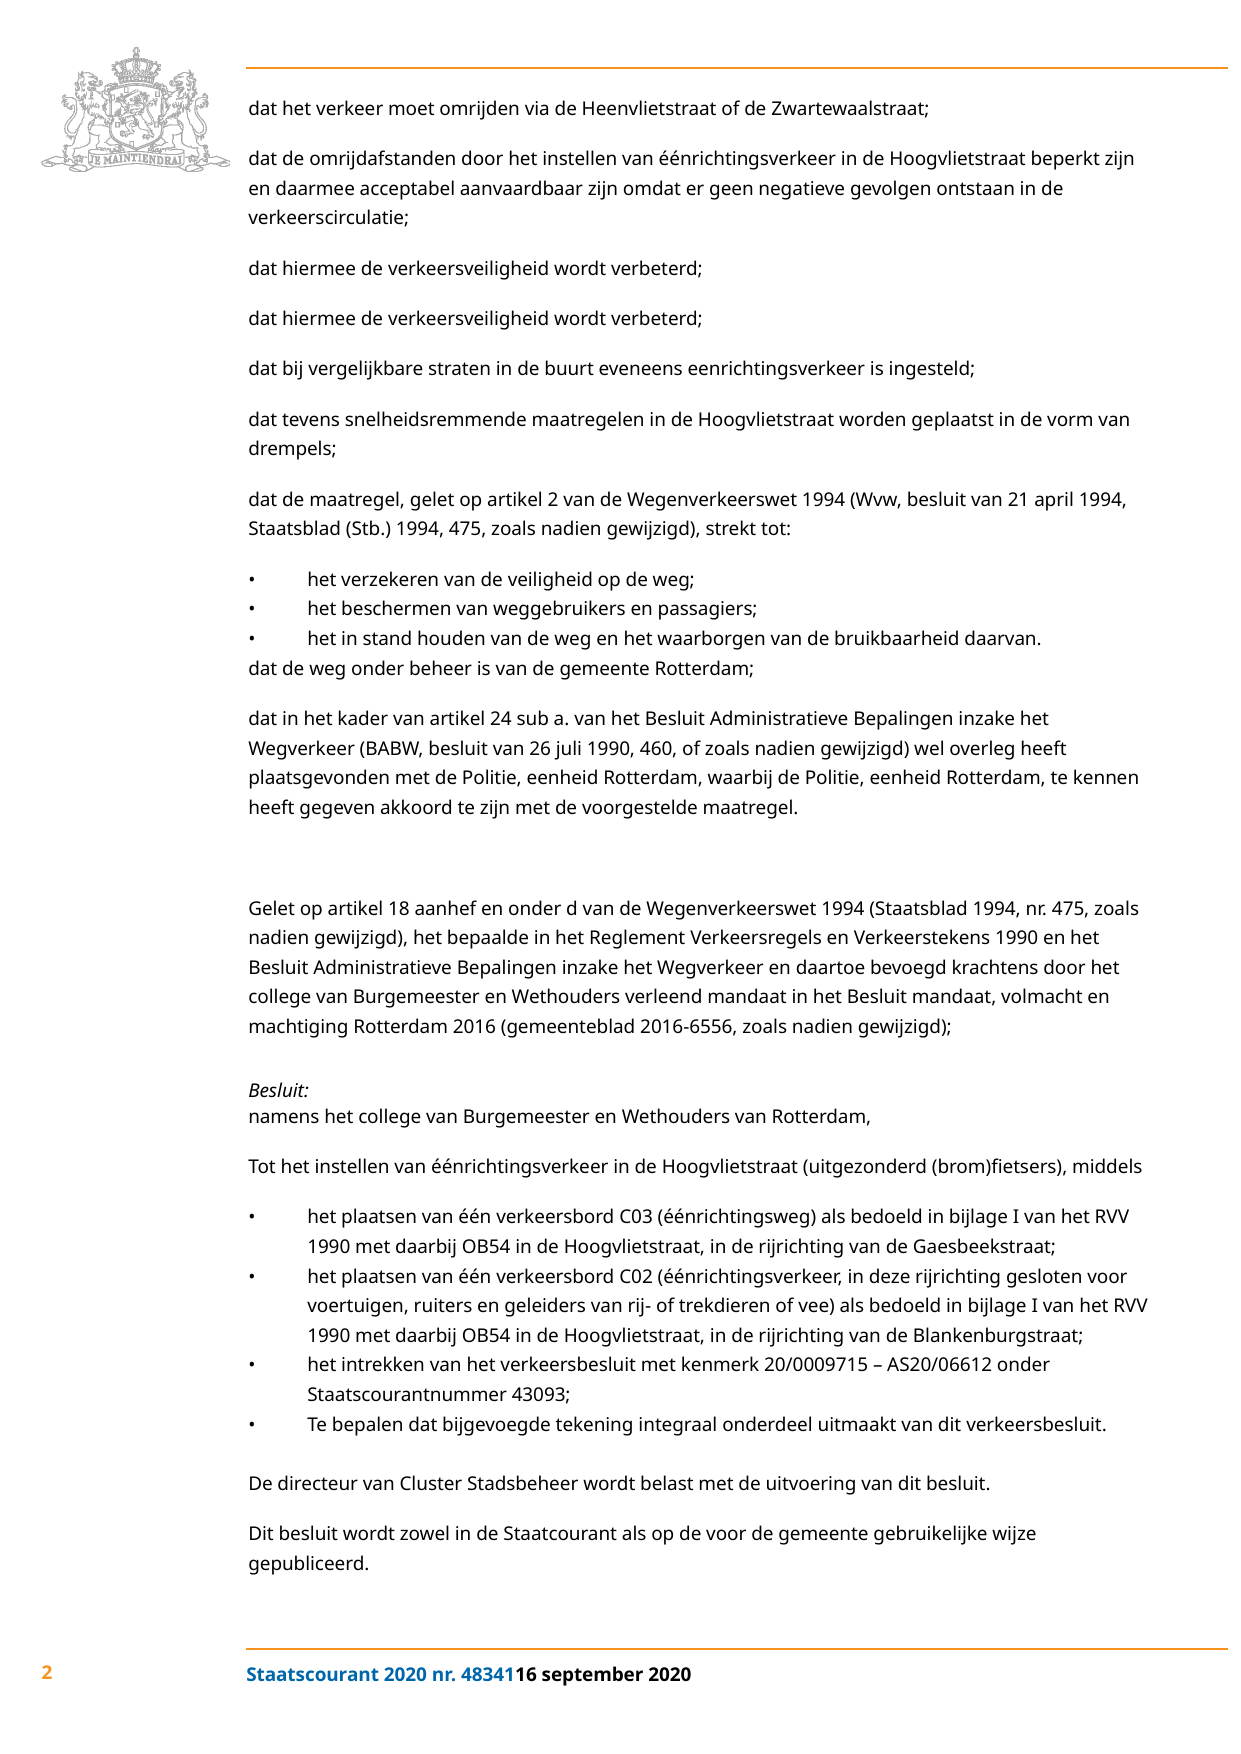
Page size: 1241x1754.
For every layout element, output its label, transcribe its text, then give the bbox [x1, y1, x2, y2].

text dat de omrijdafstanden door het instellen van éénrichtingsverkeer in de Hoogvlietstraat beperkt zijn en daarmee acceptabel aanvaardbaar zijn omdat er geen negatieve gevolgen ontstaan in de verkeerscirculatie; [248, 145, 1152, 230]
list het intrekken van het verkeersbesluit met kenmerk 20/0009715 – AS20/06612 onder Staatscourantnummer 43093; [248, 1352, 1152, 1407]
text dat bij vergelijkbare straten in de buurt eveneens eenrichtingsverkeer is ingesteld; [248, 356, 1152, 381]
text Besluit: [248, 1077, 1152, 1103]
text dat het verkeer moet omrijden via de Heenvlietstraat of de Zwartewaalstraat; [248, 95, 1152, 121]
text Dit besluit wordt zowel in de Staatcourant als op de voor de gemeente gebruikelijke wijze gepubliceerd. [248, 1520, 1152, 1576]
text Gelet op artikel 18 aanhef en onder d van de Wegenverkeerswet 1994 (Staatsblad 1994, nr. 475, zoals nadien gewijzigd), het bepaalde in het Reglement Verkeersregels en Verkeerstekens 1990 en het Besluit Administratieve Bepalingen inzake het Wegverkeer en daartoe bevoegd krachtens door het college van Burgemeester en Wethouders verleend mandaat in het Besluit mandaat, volmacht en machtiging Rotterdam 2016 (gemeenteblad 2016-6556, zoals nadien gewijzigd); [248, 895, 1152, 1039]
text dat de weg onder beheer is van de gemeente Rotterdam; [248, 655, 1152, 681]
list het in stand houden van de weg en het waarborgen van de bruikbaarheid daarvan. [248, 625, 1152, 651]
list het plaatsen van één verkeersbord C03 (éénrichtingsweg) als bedoeld in bijlage I van het RVV 1990 met daarbij OB54 in de Hoogvlietstraat, in de rijrichting van de Gaesbeekstraat; [248, 1204, 1152, 1259]
list het verzekeren van de veiligheid op de weg; [248, 566, 1152, 592]
list het plaatsen van één verkeersbord C02 (éénrichtingsverkeer, in deze rijrichting gesloten voor voertuigen, ruiters en geleiders van rij- of trekdieren of vee) als bedoeld in bijlage I van het RVV 1990 met daarbij OB54 in de Hoogvlietstraat, in de rijrichting van de Blankenburgstraat; [248, 1263, 1152, 1348]
list het beschermen van weggebruikers en passagiers; [248, 596, 1152, 621]
text dat hiermee de verkeersveiligheid wordt verbeterd; [248, 255, 1152, 281]
text Tot het instellen van éénrichtingsverkeer in de Hoogvlietstraat (uitgezonderd (brom)fietsers), middels [248, 1153, 1152, 1179]
picture [41, 47, 231, 172]
text dat hiermee de verkeersveiligheid wordt verbeterd; [248, 305, 1152, 331]
list Te bepalen dat bijgevoegde tekening integraal onderdeel uitmaakt van dit verkeersbesluit. [248, 1411, 1152, 1436]
text dat de maatregel, gelet op artikel 2 van de Wegenverkeerswet 1994 (Wvw, besluit van 21 april 1994, Staatsblad (Stb.) 1994, 475, zoals nadien gewijzigd), strekt tot: [248, 486, 1152, 541]
text De directeur van Cluster Stadsbeheer wordt belast met de uitvoering van dit besluit. [248, 1470, 1152, 1496]
text dat tevens snelheidsremmende maatregelen in de Hoogvlietstraat worden geplaatst in de vorm van drempels; [248, 406, 1152, 461]
text dat in het kader van artikel 24 sub a. van het Besluit Administratieve Bepalingen inzake het Wegverkeer (BABW, besluit van 26 juli 1990, 460, of zoals nadien gewijzigd) wel overleg heeft plaatsgevonden met de Politie, eenheid Rotterdam, waarbij de Politie, eenheid Rotterdam, te kennen heeft gegeven akkoord te zijn met de voorgestelde maatregel. [248, 705, 1152, 820]
text namens het college van Burgemeester en Wethouders van Rotterdam, [248, 1103, 1152, 1128]
